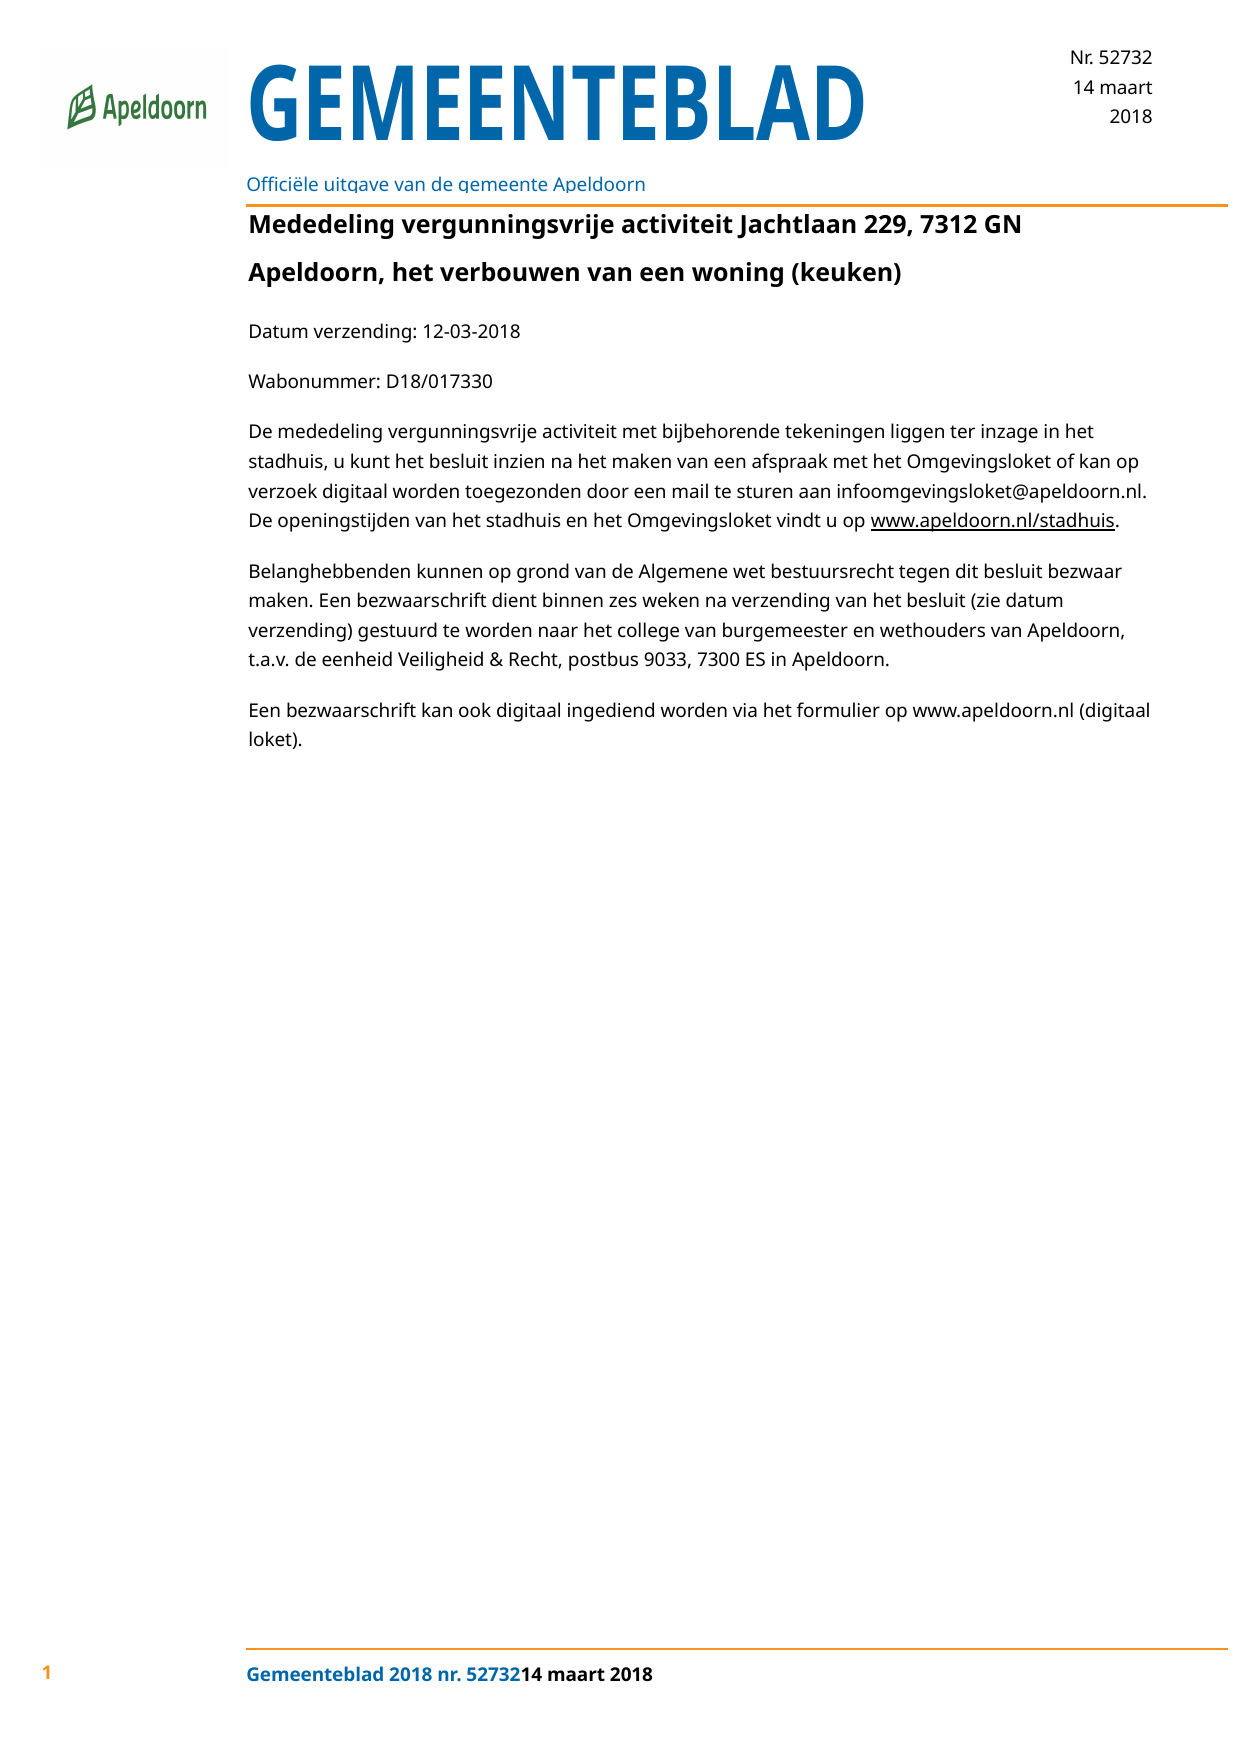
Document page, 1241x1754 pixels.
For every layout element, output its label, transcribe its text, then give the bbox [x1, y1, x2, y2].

text Belanghebbenden kunnen op grond van de Algemene wet bestuursrecht tegen dit besluit bezwaar maken. Een bezwaarschrift dient binnen zes weken na verzending van het besluit (zie datum verzending) gestuurd te worden naar het college van burgemeester en wethouders van Apeldoorn, t.a.v. de eenheid Veiligheid & Recht, postbus 9033, 7300 ES in Apeldoorn. [248, 558, 1152, 672]
text Wabonummer: D18/017330 [248, 368, 1152, 394]
text Datum verzending: 12-03-2018 [248, 318, 1152, 344]
text De mededeling vergunningsvrije activiteit met bijbehorende tekeningen liggen ter inzage in het stadhuis, u kunt het besluit inzien na het maken van een afspraak met het Omgevingsloket of kan op verzoek digitaal worden toegezonden door een mail te sturen aan infoomgevingsloket@apeldoorn.nl. De openingstijden van het stadhuis en het Omgevingsloket vindt u op www.apeldoorn.nl/stadhuis. [248, 419, 1152, 533]
picture [41, 47, 231, 172]
text Mededeling vergunningsvrije activiteit Jachtlaan 229, 7312 GN Apeldoorn, het verbouwen van een woning (keuken) [248, 207, 1152, 288]
text Een bezwaarschrift kan ook digitaal ingediend worden via het formulier op www.apeldoorn.nl (digitaal loket). [248, 697, 1152, 752]
